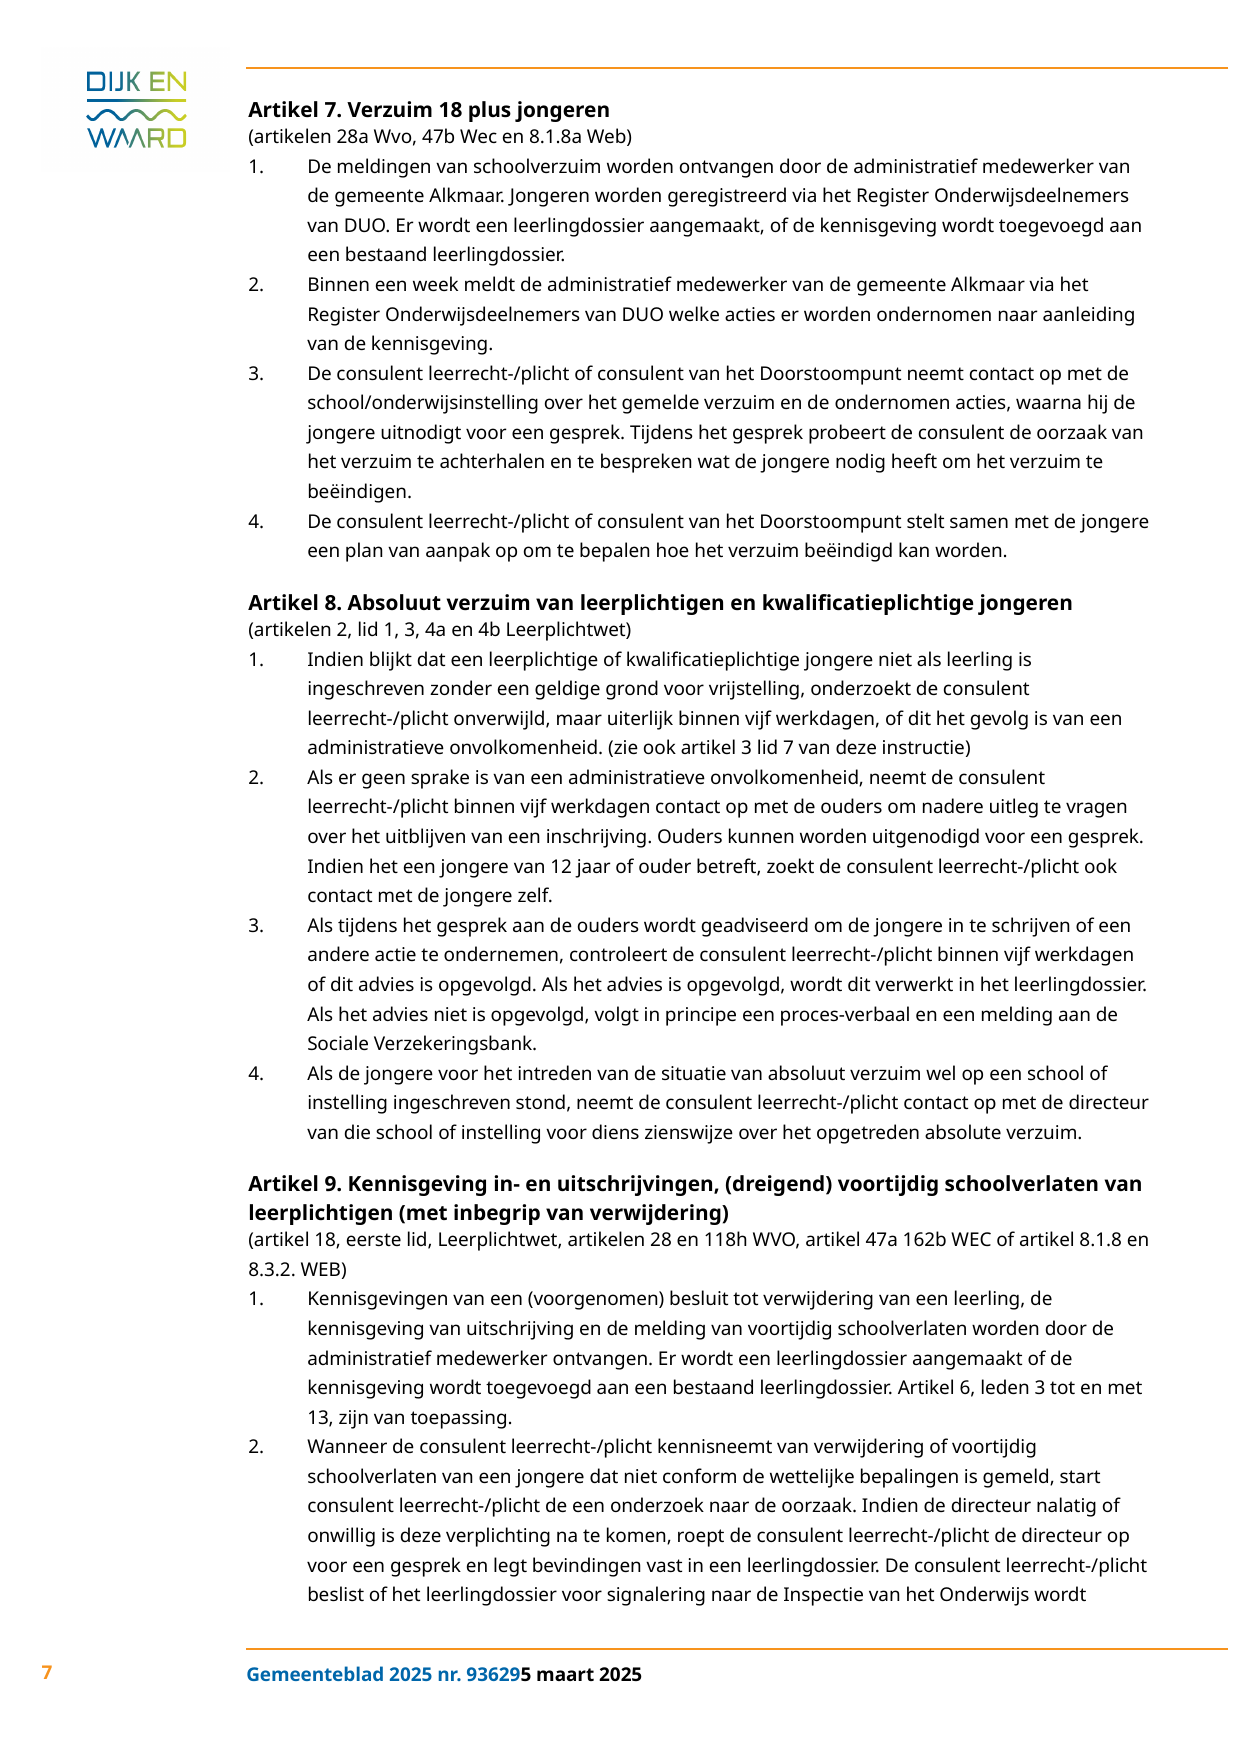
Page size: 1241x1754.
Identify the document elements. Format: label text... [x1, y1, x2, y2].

list De meldingen van schoolverzuim worden ontvangen door de administratief medewerker van de gemeente Alkmaar. Jongeren worden geregistreerd via het Register Onderwijsdeelnemers van DUO. Er wordt een leerlingdossier aangemaakt, of de kennisgeving wordt toegevoegd aan een bestaand leerlingdossier. [248, 153, 1152, 267]
list Als tijdens het gesprek aan de ouders wordt geadviseerd om de jongere in te schrijven of een andere actie te ondernemen, controleert de consulent leerrecht-/plicht binnen vijf werkdagen of dit advies is opgevolgd. Als het advies is opgevolgd, wordt dit verwerkt in het leerlingdossier. Als het advies niet is opgevolgd, volgt in principe een proces-verbaal en een melding aan de Sociale Verzekeringsbank. [248, 912, 1152, 1056]
text (artikelen 28a Wvo, 47b Wec en 8.1.8a Web) [248, 123, 1152, 149]
list Binnen een week meldt de administratief medewerker van de gemeente Alkmaar via het Register Onderwijsdeelnemers van DUO welke acties er worden ondernomen naar aanleiding van de kennisgeving. [248, 271, 1152, 356]
list Als de jongere voor het intreden van de situatie van absoluut verzuim wel op een school of instelling ingeschreven stond, neemt de consulent leerrecht-/plicht contact op met de directeur van die school of instelling voor diens zienswijze over het opgetreden absolute verzuim. [248, 1060, 1152, 1145]
text (artikel 18, eerste lid, Leerplichtwet, artikelen 28 en 118h WVO, artikel 47a 162b WEC of artikel 8.1.8 en 8.3.2. WEB) [248, 1226, 1152, 1282]
text Artikel 8. Absoluut verzuim van leerplichtigen en kwalificatieplichtige jongeren [248, 588, 1152, 616]
list De consulent leerrecht-/plicht of consulent van het Doorstoompunt stelt samen met de jongere een plan van aanpak op om te bepalen hoe het verzuim beëindigd kan worden. [248, 508, 1152, 563]
text Artikel 7. Verzuim 18 plus jongeren [248, 95, 1152, 123]
text Artikel 9. Kennisgeving in- en uitschrijvingen, (dreigend) voortijdig schoolverlaten van leerplichtigen (met inbegrip van verwijdering) [248, 1169, 1152, 1226]
list De consulent leerrecht-/plicht of consulent van het Doorstoompunt neemt contact op met de school/onderwijsinstelling over het gemelde verzuim en de ondernomen acties, waarna hij de jongere uitnodigt voor een gesprek. Tijdens het gesprek probeert de consulent de oorzaak van het verzuim te achterhalen en te bespreken wat de jongere nodig heeft om het verzuim te beëindigen. [248, 360, 1152, 504]
list Als er geen sprake is van een administratieve onvolkomenheid, neemt de consulent leerrecht-/plicht binnen vijf werkdagen contact op met de ouders om nadere uitleg te vragen over het uitblijven van een inschrijving. Ouders kunnen worden uitgenodigd voor een gesprek. Indien het een jongere van 12 jaar of ouder betreft, zoekt de consulent leerrecht-/plicht ook contact met de jongere zelf. [248, 764, 1152, 908]
list Kennisgevingen van een (voorgenomen) besluit tot verwijdering van een leerling, de kennisgeving van uitschrijving en de melding van voortijdig schoolverlaten worden door de administratief medewerker ontvangen. Er wordt een leerlingdossier aangemaakt of de kennisgeving wordt toegevoegd aan een bestaand leerlingdossier. Artikel 6, leden 3 tot en met 13, zijn van toepassing. [248, 1286, 1152, 1430]
list Wanneer de consulent leerrecht-/plicht kennisneemt van verwijdering of voortijdig schoolverlaten van een jongere dat niet conform de wettelijke bepalingen is gemeld, start consulent leerrecht-/plicht de een onderzoek naar de oorzaak. Indien de directeur nalatig of onwillig is deze verplichting na te komen, roept de consulent leerrecht-/plicht de directeur op voor een gesprek en legt bevindingen vast in een leerlingdossier. De consulent leerrecht-/plicht beslist of het leerlingdossier voor signalering naar de Inspectie van het Onderwijs wordt [248, 1433, 1152, 1607]
picture [41, 47, 231, 172]
text (artikelen 2, lid 1, 3, 4a en 4b Leerplichtwet) [248, 616, 1152, 642]
list Indien blijkt dat een leerplichtige of kwalificatieplichtige jongere niet als leerling is ingeschreven zonder een geldige grond voor vrijstelling, onderzoekt de consulent leerrecht-/plicht onverwijld, maar uiterlijk binnen vijf werkdagen, of dit het gevolg is van een administratieve onvolkomenheid. (zie ook artikel 3 lid 7 van deze instructie) [248, 646, 1152, 760]
